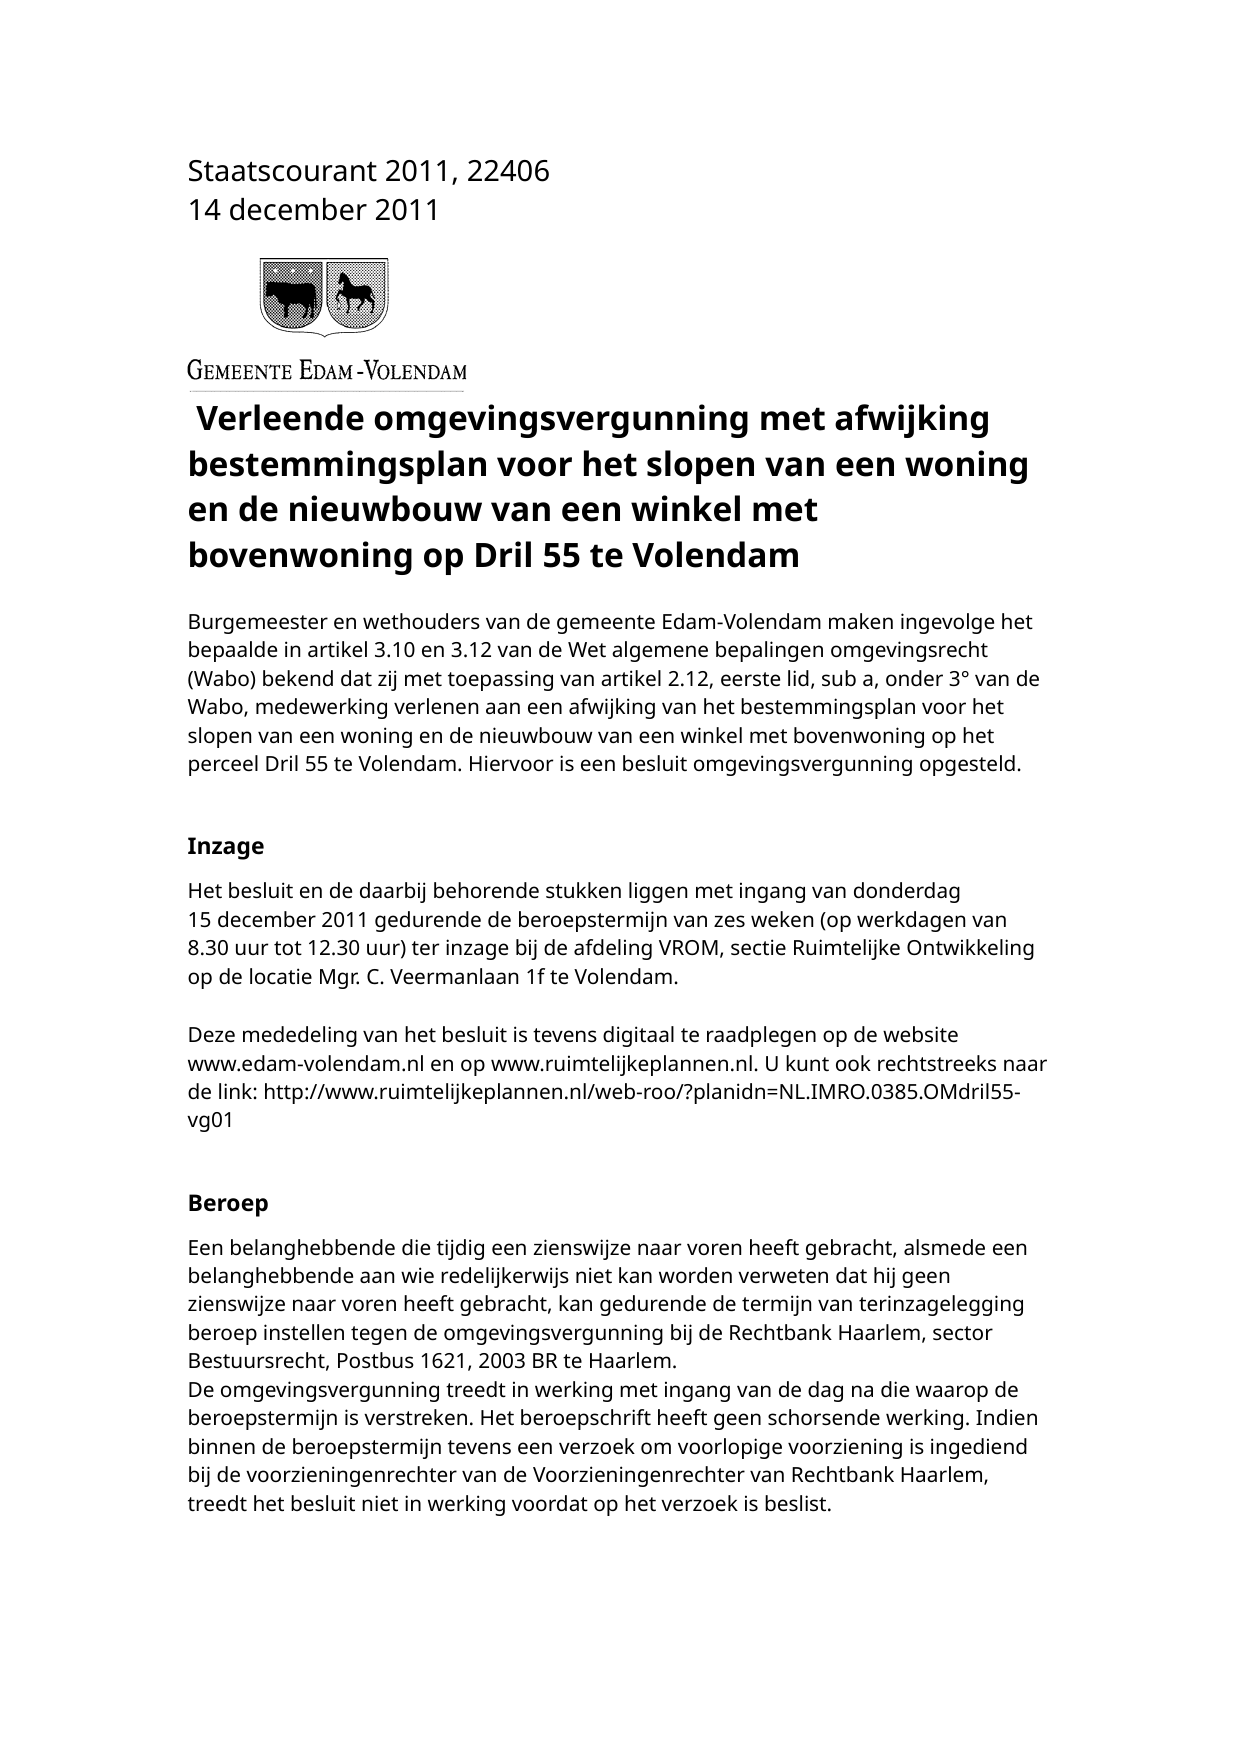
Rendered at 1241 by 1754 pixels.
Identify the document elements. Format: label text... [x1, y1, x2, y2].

text Burgemeester en wethouders van de gemeente Edam-Volendam maken ingevolge het bepaalde in artikel 3.10 en 3.12 van de Wet algemene bepalingen omgevingsrecht (Wabo) bekend dat zij met toepassing van artikel 2.12, eerste lid, sub a, onder 3° van de Wabo, medewerking verlenen aan een afwijking van het bestemmingsplan voor het slopen van een woning en de nieuwbouw van een winkel met bovenwoning op het perceel Dril 55 te Volendam. Hiervoor is een besluit omgevingsvergunning opgesteld. [187, 607, 1053, 778]
text De omgevingsvergunning treedt in werking met ingang van de dag na die waarop de beroepstermijn is verstreken. Het beroepschrift heeft geen schorsende werking. Indien binnen de beroepstermijn tevens een verzoek om voorlopige voorziening is ingediend bij de voorzieningenrechter van de Voorzieningenrechter van Rechtbank Haarlem, treedt het besluit niet in werking voordat op het verzoek is beslist. [187, 1375, 1053, 1517]
subtitle Beroep [187, 1186, 1053, 1218]
subtitle Inzage [187, 830, 1053, 861]
text 14 december 2011 [187, 190, 1053, 229]
text Deze mededeling van het besluit is tevens digitaal te raadplegen op de website www.edam-volendam.nl en op www.ruimtelijkeplannen.nl. U kunt ook rechtstreeks naar de link: http://www.ruimtelijkeplannen.nl/web-roo/?planidn=NL.IMRO.0385.OMdril55-vg01 [187, 1020, 1053, 1134]
text Het besluit en de daarbij behorende stukken liggen met ingang van donderdag 15 december 2011 gedurende de beroepstermijn van zes weken (op werkdagen van 8.30 uur tot 12.30 uur) ter inzage bij de afdeling VROM, sectie Ruimtelijke Ontwikkeling op de locatie Mgr. C. Veermanlaan 1f te Volendam. [187, 876, 1053, 990]
text Een belanghebbende die tijdig een zienswijze naar voren heeft gebracht, alsmede een belanghebbende aan wie redelijkerwijs niet kan worden verweten dat hij geen zienswijze naar voren heeft gebracht, kan gedurende de termijn van terinzagelegging beroep instellen tegen de omgevingsvergunning bij de Rechtbank Haarlem, sector Bestuursrecht, Postbus 1621, 2003 BR te Haarlem. [187, 1233, 1053, 1375]
subtitle Verleende omgevingsvergunning met afwijking bestemmingsplan voor het slopen van een woning en de nieuwbouw van een winkel met bovenwoning op Dril 55 te Volendam [187, 271, 1053, 577]
picture [187, 258, 467, 395]
text Staatscourant 2011, 22406 [187, 150, 1053, 190]
